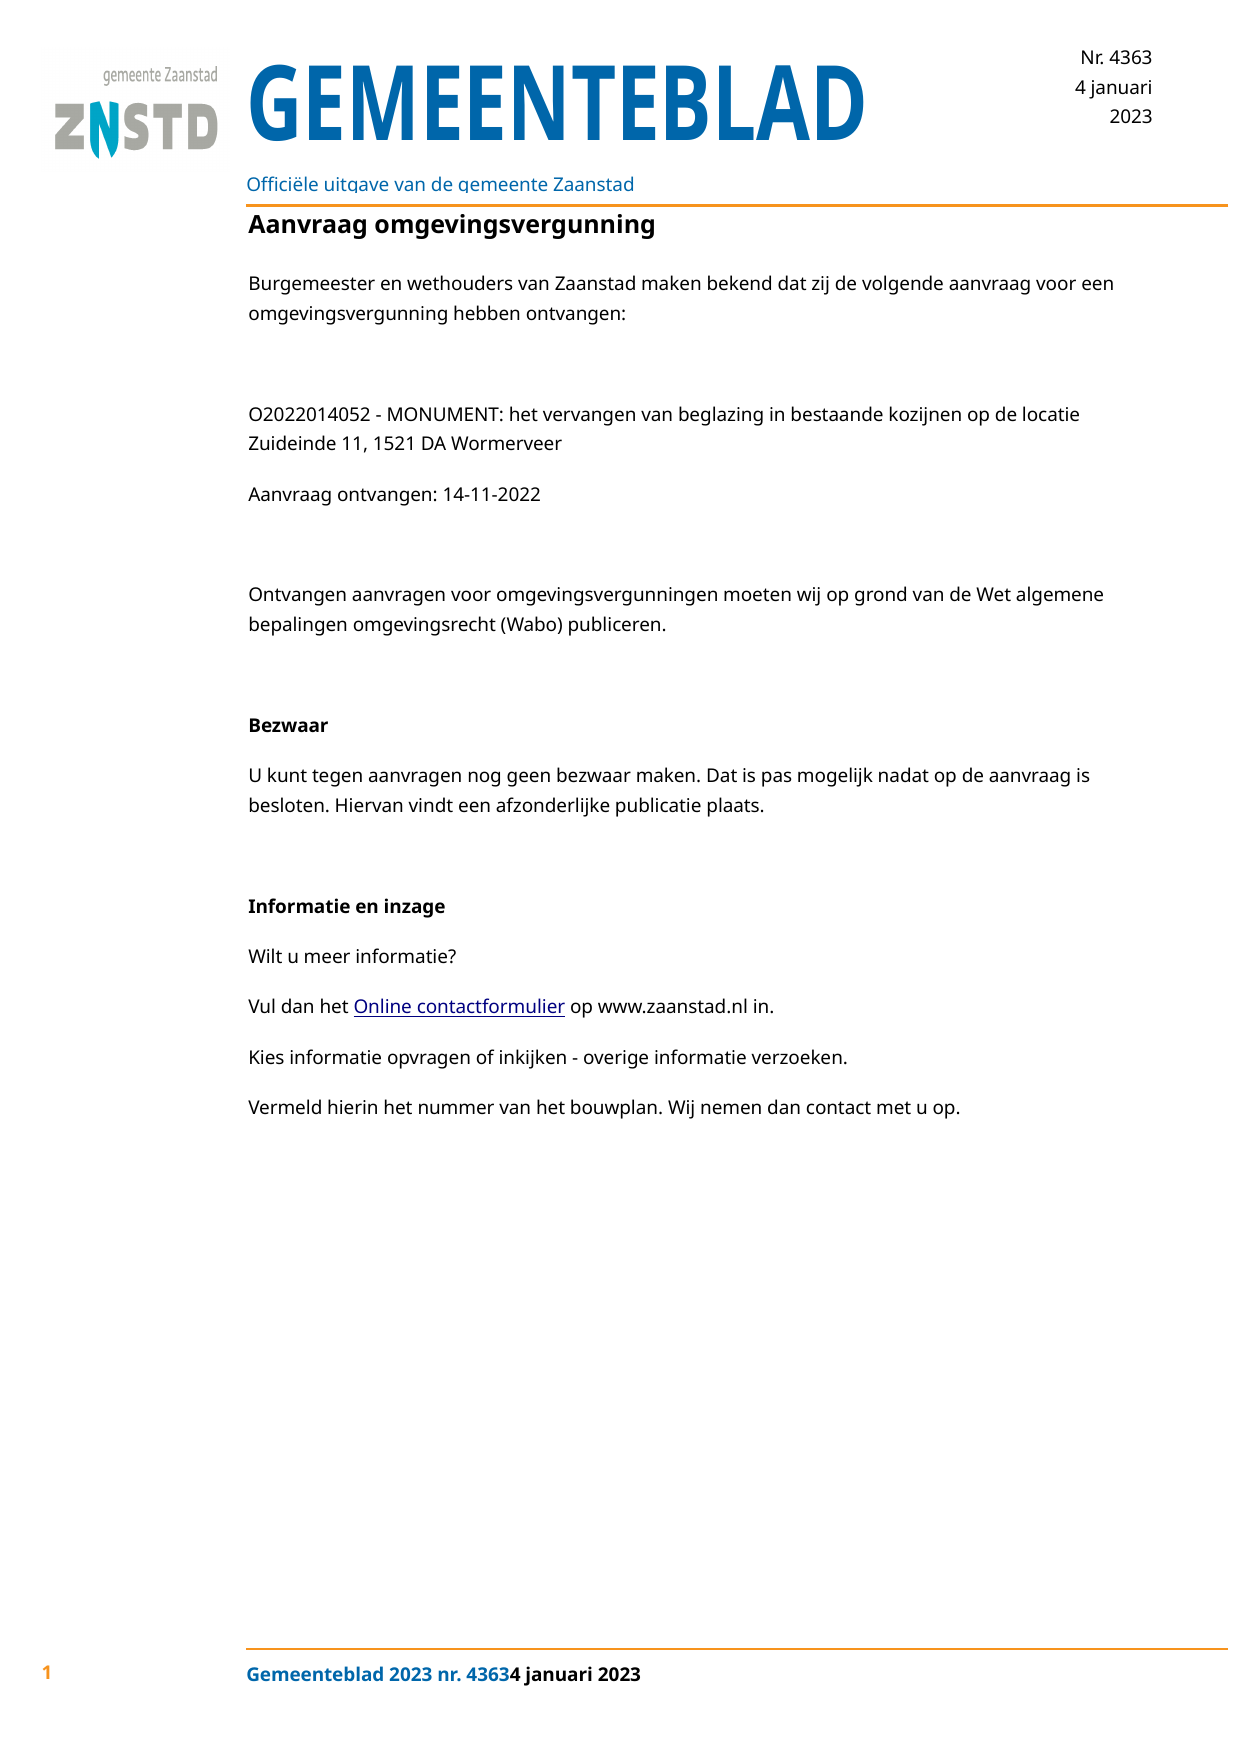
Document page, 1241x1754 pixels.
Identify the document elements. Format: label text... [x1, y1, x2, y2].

text Kies informatie opvragen of inkijken - overige informatie verzoeken. [248, 1044, 1152, 1070]
text Wilt u meer informatie? [248, 943, 1152, 969]
text Vul dan het Online contactformulier op www.zaanstad.nl in. [248, 994, 1152, 1019]
text Vermeld hierin het nummer van het bouwplan. Wij nemen dan contact met u op. [248, 1094, 1152, 1120]
text U kunt tegen aanvragen nog geen bezwaar maken. Dat is pas mogelijk nadat op de aanvraag is besloten. Hiervan vindt een afzonderlijke publicatie plaats. [248, 762, 1152, 818]
text Aanvraag ontvangen: 14-11-2022 [248, 481, 1152, 506]
text Ontvangen aanvragen voor omgevingsvergunningen moeten wij op grond van de Wet algemene bepalingen omgevingsrecht (Wabo) publiceren. [248, 582, 1152, 637]
text Bezwaar [248, 712, 1152, 738]
text Aanvraag omgevingsvergunning [248, 207, 1152, 241]
picture [41, 47, 231, 172]
text O2022014052 - MONUMENT: het vervangen van beglazing in bestaande kozijnen op de locatie Zuideinde 11, 1521 DA Wormerveer [248, 401, 1152, 456]
text Informatie en inzage [248, 893, 1152, 918]
text Burgemeester en wethouders van Zaanstad maken bekend dat zij de volgende aanvraag voor een omgevingsvergunning hebben ontvangen: [248, 270, 1152, 326]
